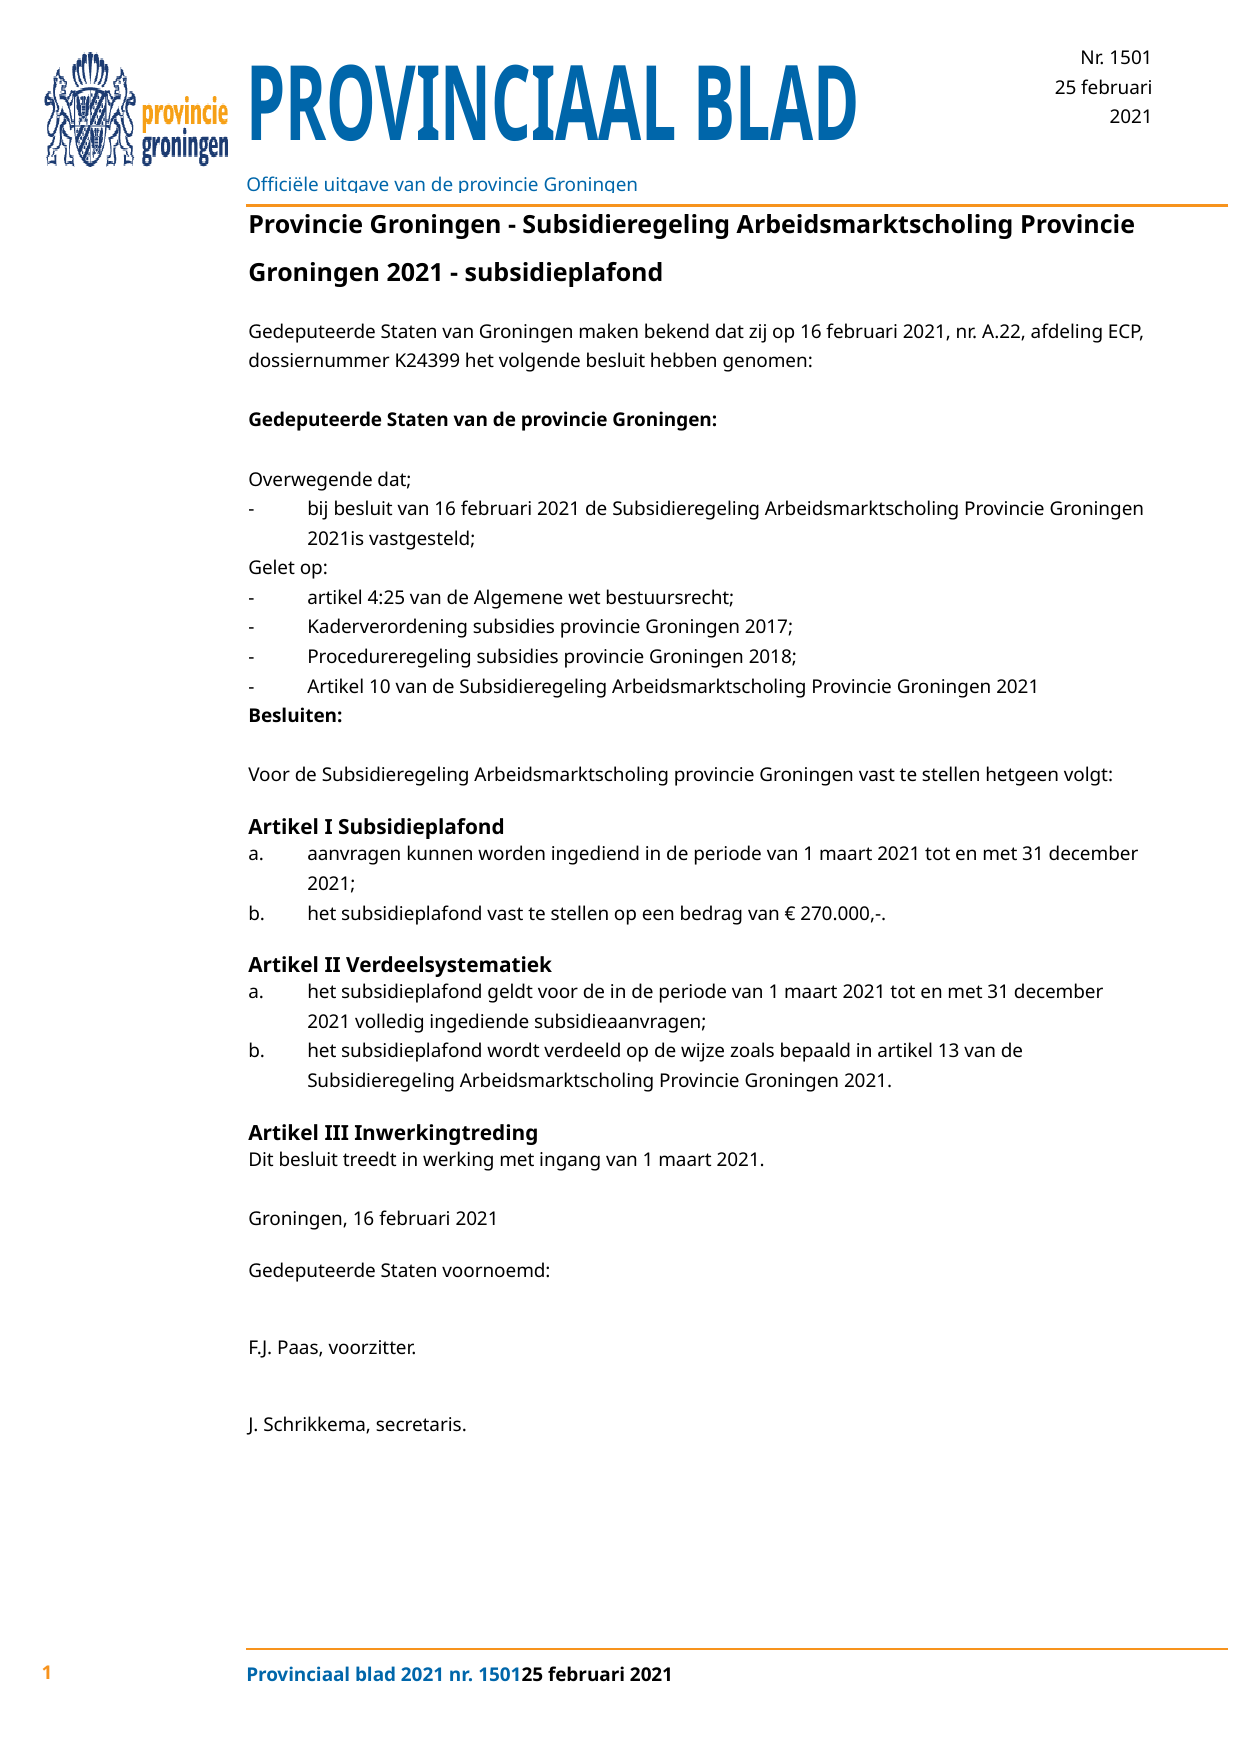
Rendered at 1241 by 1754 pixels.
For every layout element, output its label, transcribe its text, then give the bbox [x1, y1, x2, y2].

list aanvragen kunnen worden ingediend in de periode van 1 maart 2021 tot en met 31 december 2021; [248, 841, 1152, 896]
text F.J. Paas, voorzitter. [248, 1334, 1152, 1360]
list artikel 4:25 van de Algemene wet bestuursrecht; [248, 584, 1152, 610]
list het subsidieplafond wordt verdeeld op de wijze zoals bepaald in artikel 13 van de Subsidieregeling Arbeidsmarktscholing Provincie Groningen 2021. [248, 1038, 1152, 1093]
text Provincie Groningen - Subsidieregeling Arbeidsmarktscholing Provincie Groningen 2021 - subsidieplafond [248, 207, 1152, 288]
list Kaderverordening subsidies provincie Groningen 2017; [248, 614, 1152, 639]
text Gelet op: [248, 554, 1152, 580]
text J. Schrikkema, secretaris. [248, 1411, 1152, 1437]
picture [41, 47, 231, 172]
text Overwegende dat; [248, 466, 1152, 492]
text Artikel II Verdeelsystematiek [248, 950, 1152, 978]
text Besluiten: [248, 702, 1152, 728]
text Dit besluit treedt in werking met ingang van 1 maart 2021. [248, 1146, 1152, 1172]
text Gedeputeerde Staten van Groningen maken bekend dat zij op 16 februari 2021, nr. A.22, afdeling ECP, dossiernummer K24399 het volgende besluit hebben genomen: [248, 318, 1152, 373]
text Voor de Subsidieregeling Arbeidsmarktscholing provincie Groningen vast te stellen hetgeen volgt: [248, 762, 1152, 787]
text Artikel III Inwerkingtreding [248, 1118, 1152, 1146]
list het subsidieplafond vast te stellen op een bedrag van € 270.000,-. [248, 900, 1152, 925]
text Artikel I Subsidieplafond [248, 812, 1152, 841]
list het subsidieplafond geldt voor de in de periode van 1 maart 2021 tot en met 31 december 2021 volledig ingediende subsidieaanvragen; [248, 978, 1152, 1034]
text Groningen, 16 februari 2021 [248, 1205, 1152, 1231]
list bij besluit van 16 februari 2021 de Subsidieregeling Arbeidsmarktscholing Provincie Groningen 2021is vastgesteld; [248, 495, 1152, 551]
list Procedureregeling subsidies provincie Groningen 2018; [248, 643, 1152, 669]
list Artikel 10 van de Subsidieregeling Arbeidsmarktscholing Provincie Groningen 2021 [248, 673, 1152, 699]
text Gedeputeerde Staten voornoemd: [248, 1257, 1152, 1282]
text Gedeputeerde Staten van de provincie Groningen: [248, 407, 1152, 432]
